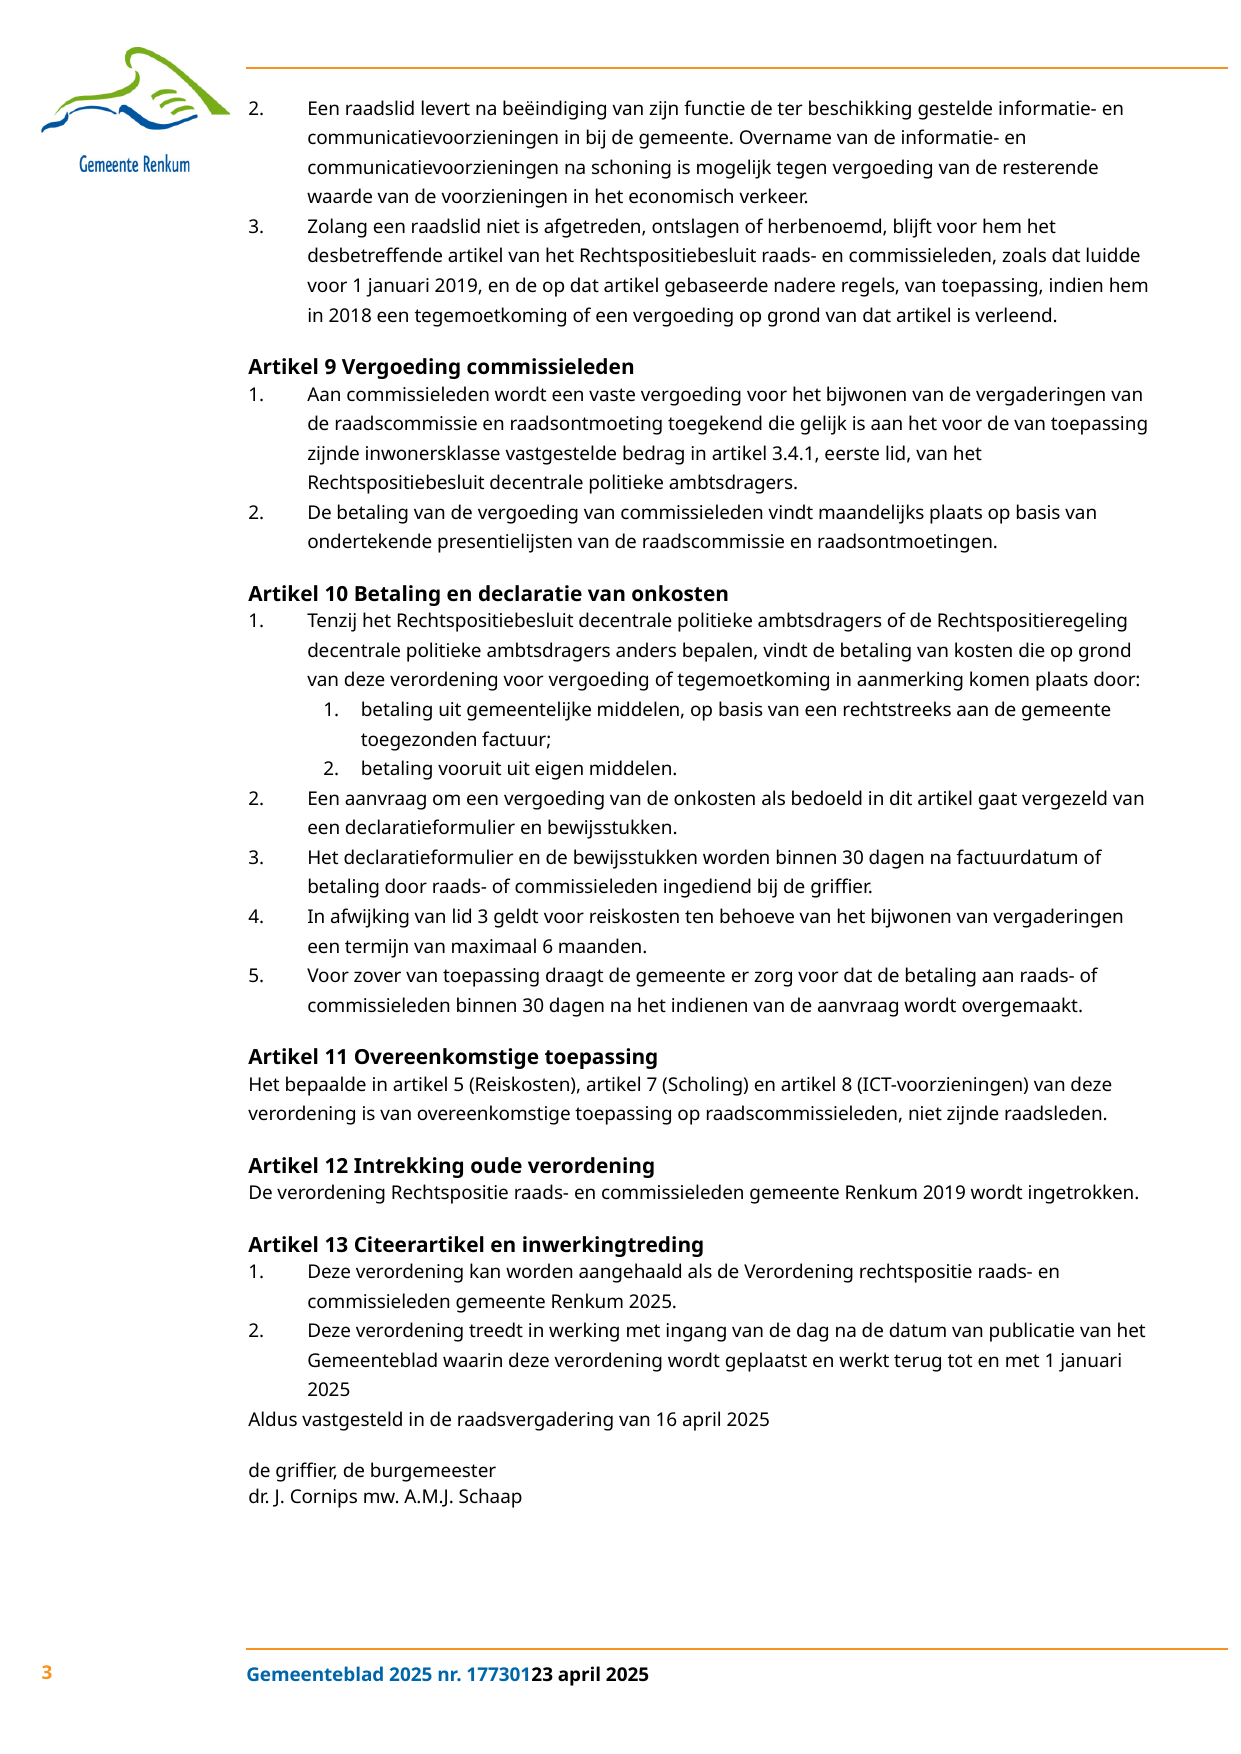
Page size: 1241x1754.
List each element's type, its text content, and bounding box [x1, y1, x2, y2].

list Aan commissieleden wordt een vaste vergoeding voor het bijwonen van de vergaderingen van de raadscommissie en raadsontmoeting toegekend die gelijk is aan het voor de van toepassing zijnde inwonersklasse vastgestelde bedrag in artikel 3.4.1, eerste lid, van het Rechtspositiebesluit decentrale politieke ambtsdragers. [248, 381, 1152, 495]
list De betaling van de vergoeding van commissieleden vindt maandelijks plaats op basis van ondertekende presentielijsten van de raadscommissie en raadsontmoetingen. [248, 499, 1152, 554]
list Zolang een raadslid niet is afgetreden, ontslagen of herbenoemd, blijft voor hem het desbetreffende artikel van het Rechtspositiebesluit raads- en commissieleden, zoals dat luidde voor 1 januari 2019, en de op dat artikel gebaseerde nadere regels, van toepassing, indien hem in 2018 een tegemoetkoming of een vergoeding op grond van dat artikel is verleend. [248, 213, 1152, 328]
text Aldus vastgesteld in de raadsvergadering van 16 april 2025 [248, 1406, 1152, 1432]
text Artikel 10 Betaling en declaratie van onkosten [248, 579, 1152, 607]
list Een raadslid levert na beëindiging van zijn functie de ter beschikking gestelde informatie- en communicatievoorzieningen in bij de gemeente. Overname van de informatie- en communicatievoorzieningen na schoning is mogelijk tegen vergoeding van de resterende waarde van de voorzieningen in het economisch verkeer. [248, 95, 1152, 209]
picture [41, 47, 231, 172]
text Artikel 13 Citeerartikel en inwerkingtreding [248, 1230, 1152, 1258]
list betaling vooruit uit eigen middelen. [323, 755, 1152, 781]
list Voor zover van toepassing draagt de gemeente er zorg voor dat de betaling aan raads- of commissieleden binnen 30 dagen na het indienen van de aanvraag wordt overgemaakt. [248, 962, 1152, 1018]
text Artikel 9 Vergoeding commissieleden [248, 352, 1152, 381]
text De verordening Rechtspositie raads- en commissieleden gemeente Renkum 2019 wordt ingetrokken. [248, 1179, 1152, 1205]
text de griffier, de burgemeester [248, 1458, 1152, 1483]
list Een aanvraag om een vergoeding van de onkosten als bedoeld in dit artikel gaat vergezeld van een declaratieformulier en bewijsstukken. [248, 785, 1152, 840]
text Artikel 12 Intrekking oude verordening [248, 1151, 1152, 1179]
list Het declaratieformulier en de bewijsstukken worden binnen 30 dagen na factuurdatum of betaling door raads- of commissieleden ingediend bij de griffier. [248, 844, 1152, 899]
list Tenzij het Rechtspositiebesluit decentrale politieke ambtsdragers of de Rechtspositieregeling decentrale politieke ambtsdragers anders bepalen, vindt de betaling van kosten die op grond van deze verordening voor vergoeding of tegemoetkoming in aanmerking komen plaats door: [248, 607, 1152, 692]
list Deze verordening kan worden aangehaald als de Verordening rechtspositie raads- en commissieleden gemeente Renkum 2025. [248, 1258, 1152, 1313]
text Het bepaalde in artikel 5 (Reiskosten), artikel 7 (Scholing) en artikel 8 (ICT-voorzieningen) van deze verordening is van overeenkomstige toepassing op raadscommissieleden, niet zijnde raadsleden. [248, 1071, 1152, 1126]
list In afwijking van lid 3 geldt voor reiskosten ten behoeve van het bijwonen van vergaderingen een termijn van maximaal 6 maanden. [248, 903, 1152, 959]
text Artikel 11 Overeenkomstige toepassing [248, 1042, 1152, 1071]
list betaling uit gemeentelijke middelen, op basis van een rechtstreeks aan de gemeente toegezonden factuur; [323, 696, 1152, 752]
text dr. J. Cornips mw. A.M.J. Schaap [248, 1483, 1152, 1509]
list Deze verordening treedt in werking met ingang van de dag na de datum van publicatie van het Gemeenteblad waarin deze verordening wordt geplaatst en werkt terug tot en met 1 januari 2025 [248, 1317, 1152, 1402]
